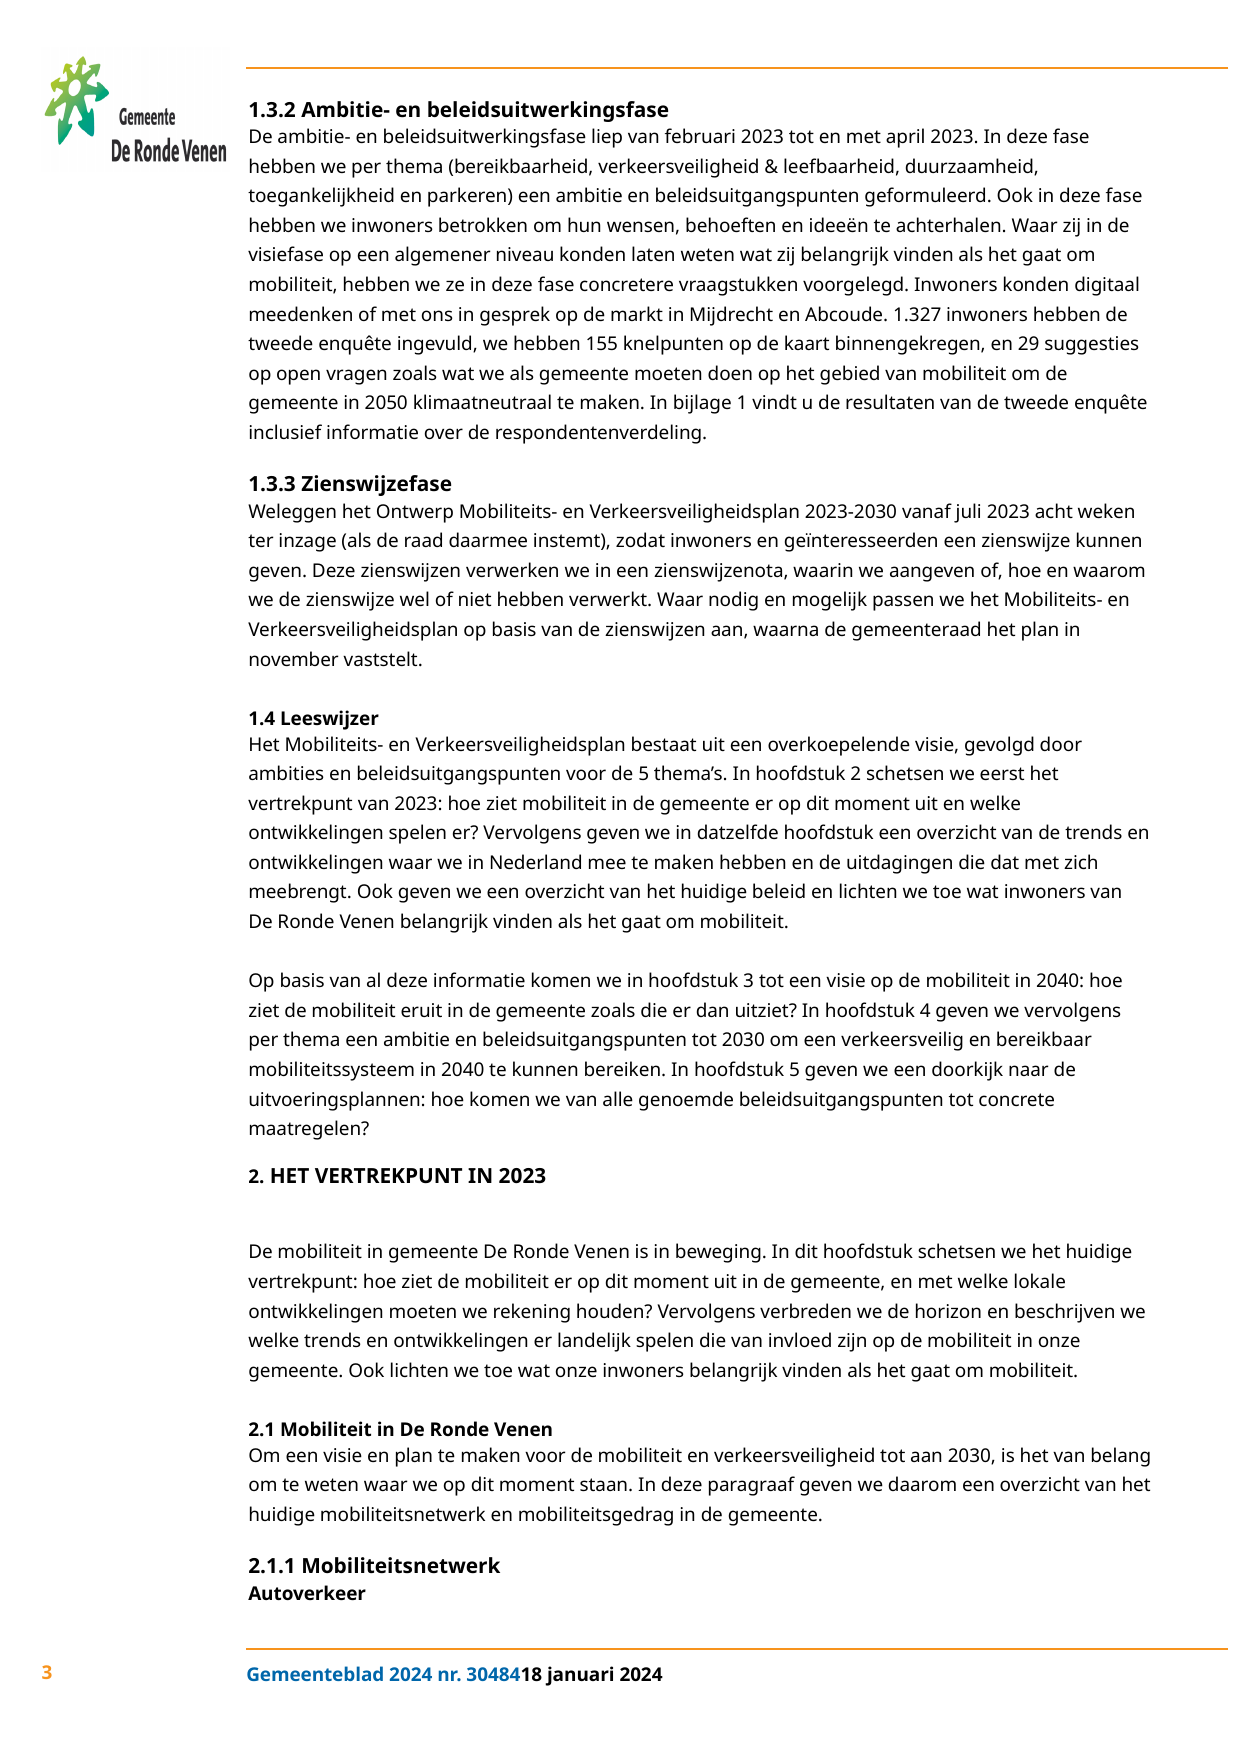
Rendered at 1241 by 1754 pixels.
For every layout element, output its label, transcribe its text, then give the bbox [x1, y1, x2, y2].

text 2.1 Mobiliteit in De Ronde Venen [248, 1416, 1152, 1442]
text Om een visie en plan te maken voor de mobiliteit en verkeersveiligheid tot aan 2030, is het van belang om te weten waar we op dit moment staan. In deze paragraaf geven we daarom een overzicht van het huidige mobiliteitsnetwerk en mobiliteitsgedrag in de gemeente. [248, 1442, 1152, 1527]
picture [41, 47, 231, 172]
text 1.3.3 Zienswijzefase [248, 469, 1152, 498]
text 2.1.1 Mobiliteitsnetwerk [248, 1551, 1152, 1580]
text Op basis van al deze informatie komen we in hoofdstuk 3 tot een visie op de mobiliteit in 2040: hoe ziet de mobiliteit eruit in de gemeente zoals die er dan uitziet? In hoofdstuk 4 geven we vervolgens per thema een ambitie en beleidsuitgangspunten tot 2030 om een verkeersveilig en bereikbaar mobiliteitssysteem in 2040 te kunnen bereiken. In hoofdstuk 5 geven we een doorkijk naar de uitvoeringsplannen: hoe komen we van alle genoemde beleidsuitgangspunten tot concrete maatregelen? [248, 967, 1152, 1141]
text Autoverkeer [248, 1580, 1152, 1606]
text Het Mobiliteits- en Verkeersveiligheidsplan bestaat uit een overkoepelende visie, gevolgd door ambities en beleidsuitgangspunten voor de 5 thema’s. In hoofdstuk 2 schetsen we eerst het vertrekpunt van 2023: hoe ziet mobiliteit in de gemeente er op dit moment uit en welke ontwikkelingen spelen er? Vervolgens geven we in datzelfde hoofdstuk een overzicht van de trends en ontwikkelingen waar we in Nederland mee te maken hebben en de uitdagingen die dat met zich meebrengt. Ook geven we een overzicht van het huidige beleid en lichten we toe wat inwoners van De Ronde Venen belangrijk vinden als het gaat om mobiliteit. [248, 731, 1152, 934]
text 1.3.2 Ambitie- en beleidsuitwerkingsfase [248, 95, 1152, 123]
text De ambitie- en beleidsuitwerkingsfase liep van februari 2023 tot en met april 2023. In deze fase hebben we per thema (bereikbaarheid, verkeersveiligheid & leefbaarheid, duurzaamheid, toegankelijkheid en parkeren) een ambitie en beleidsuitgangspunten geformuleerd. Ook in deze fase hebben we inwoners betrokken om hun wensen, behoeften en ideeën te achterhalen. Waar zij in de visiefase op een algemener niveau konden laten weten wat zij belangrijk vinden als het gaat om mobiliteit, hebben we ze in deze fase concretere vraagstukken voorgelegd. Inwoners konden digitaal meedenken of met ons in gesprek op de markt in Mijdrecht en Abcoude. 1.327 inwoners hebben de tweede enquête ingevuld, we hebben 155 knelpunten op de kaart binnengekregen, en 29 suggesties op open vragen zoals wat we als gemeente moeten doen op het gebied van mobiliteit om de gemeente in 2050 klimaatneutraal te maken. In bijlage 1 vindt u de resultaten van de tweede enquête inclusief informatie over de respondentenverdeling. [248, 123, 1152, 445]
text 1.4 Leeswijzer [248, 705, 1152, 731]
text 2. HET VERTREKPUNT IN 2023 [248, 1161, 1152, 1189]
text De mobiliteit in gemeente De Ronde Venen is in beweging. In dit hoofdstuk schetsen we het huidige vertrekpunt: hoe ziet de mobiliteit er op dit moment uit in de gemeente, en met welke lokale ontwikkelingen moeten we rekening houden? Vervolgens verbreden we de horizon en beschrijven we welke trends en ontwikkelingen er landelijk spelen die van invloed zijn op de mobiliteit in onze gemeente. Ook lichten we toe wat onze inwoners belangrijk vinden als het gaat om mobiliteit. [248, 1239, 1152, 1383]
text Weleggen het Ontwerp Mobiliteits- en Verkeersveiligheidsplan 2023-2030 vanaf juli 2023 acht weken ter inzage (als de raad daarmee instemt), zodat inwoners en geïnteresseerden een zienswijze kunnen geven. Deze zienswijzen verwerken we in een zienswijzenota, waarin we aangeven of, hoe en waarom we de zienswijze wel of niet hebben verwerkt. Waar nodig en mogelijk passen we het Mobiliteits- en Verkeersveiligheidsplan op basis van de zienswijzen aan, waarna de gemeenteraad het plan in november vaststelt. [248, 498, 1152, 672]
